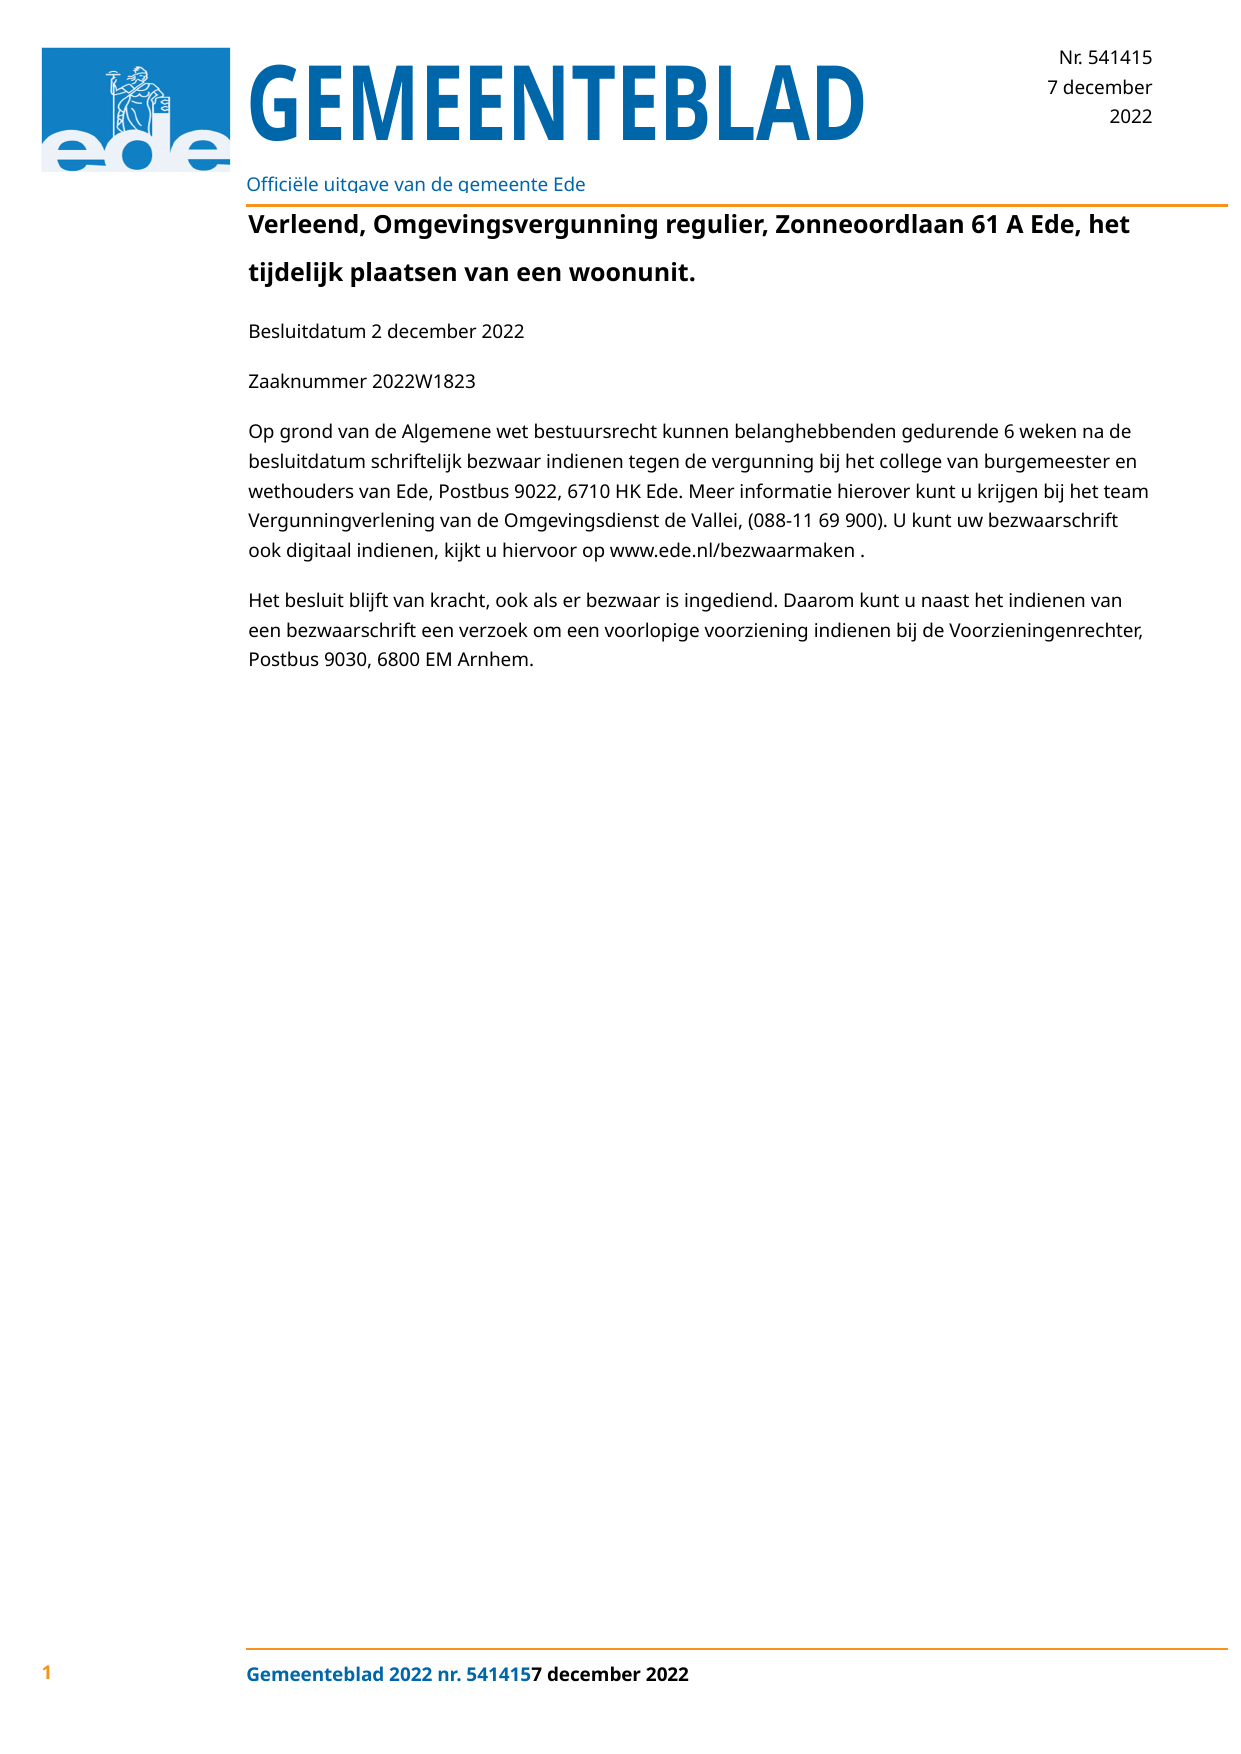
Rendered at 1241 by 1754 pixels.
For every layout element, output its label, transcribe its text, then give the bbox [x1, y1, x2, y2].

text Op grond van de Algemene wet bestuursrecht kunnen belanghebbenden gedurende 6 weken na de besluitdatum schriftelijk bezwaar indienen tegen de vergunning bij het college van burgemeester en wethouders van Ede, Postbus 9022, 6710 HK Ede. Meer informatie hierover kunt u krijgen bij het team Vergunningverlening van de Omgevingsdienst de Vallei, (088-11 69 900). U kunt uw bezwaarschrift ook digitaal indienen, kijkt u hiervoor op www.ede.nl/bezwaarmaken . [248, 419, 1152, 563]
text Zaaknummer 2022W1823 [248, 368, 1152, 394]
picture [41, 47, 231, 172]
text Het besluit blijft van kracht, ook als er bezwaar is ingediend. Daarom kunt u naast het indienen van een bezwaarschrift een verzoek om een voorlopige voorziening indienen bij de Voorzieningenrechter, Postbus 9030, 6800 EM Arnhem. [248, 587, 1152, 672]
text Besluitdatum 2 december 2022 [248, 318, 1152, 344]
text Verleend, Omgevingsvergunning regulier, Zonneoordlaan 61 A Ede, het tijdelijk plaatsen van een woonunit. [248, 207, 1152, 288]
